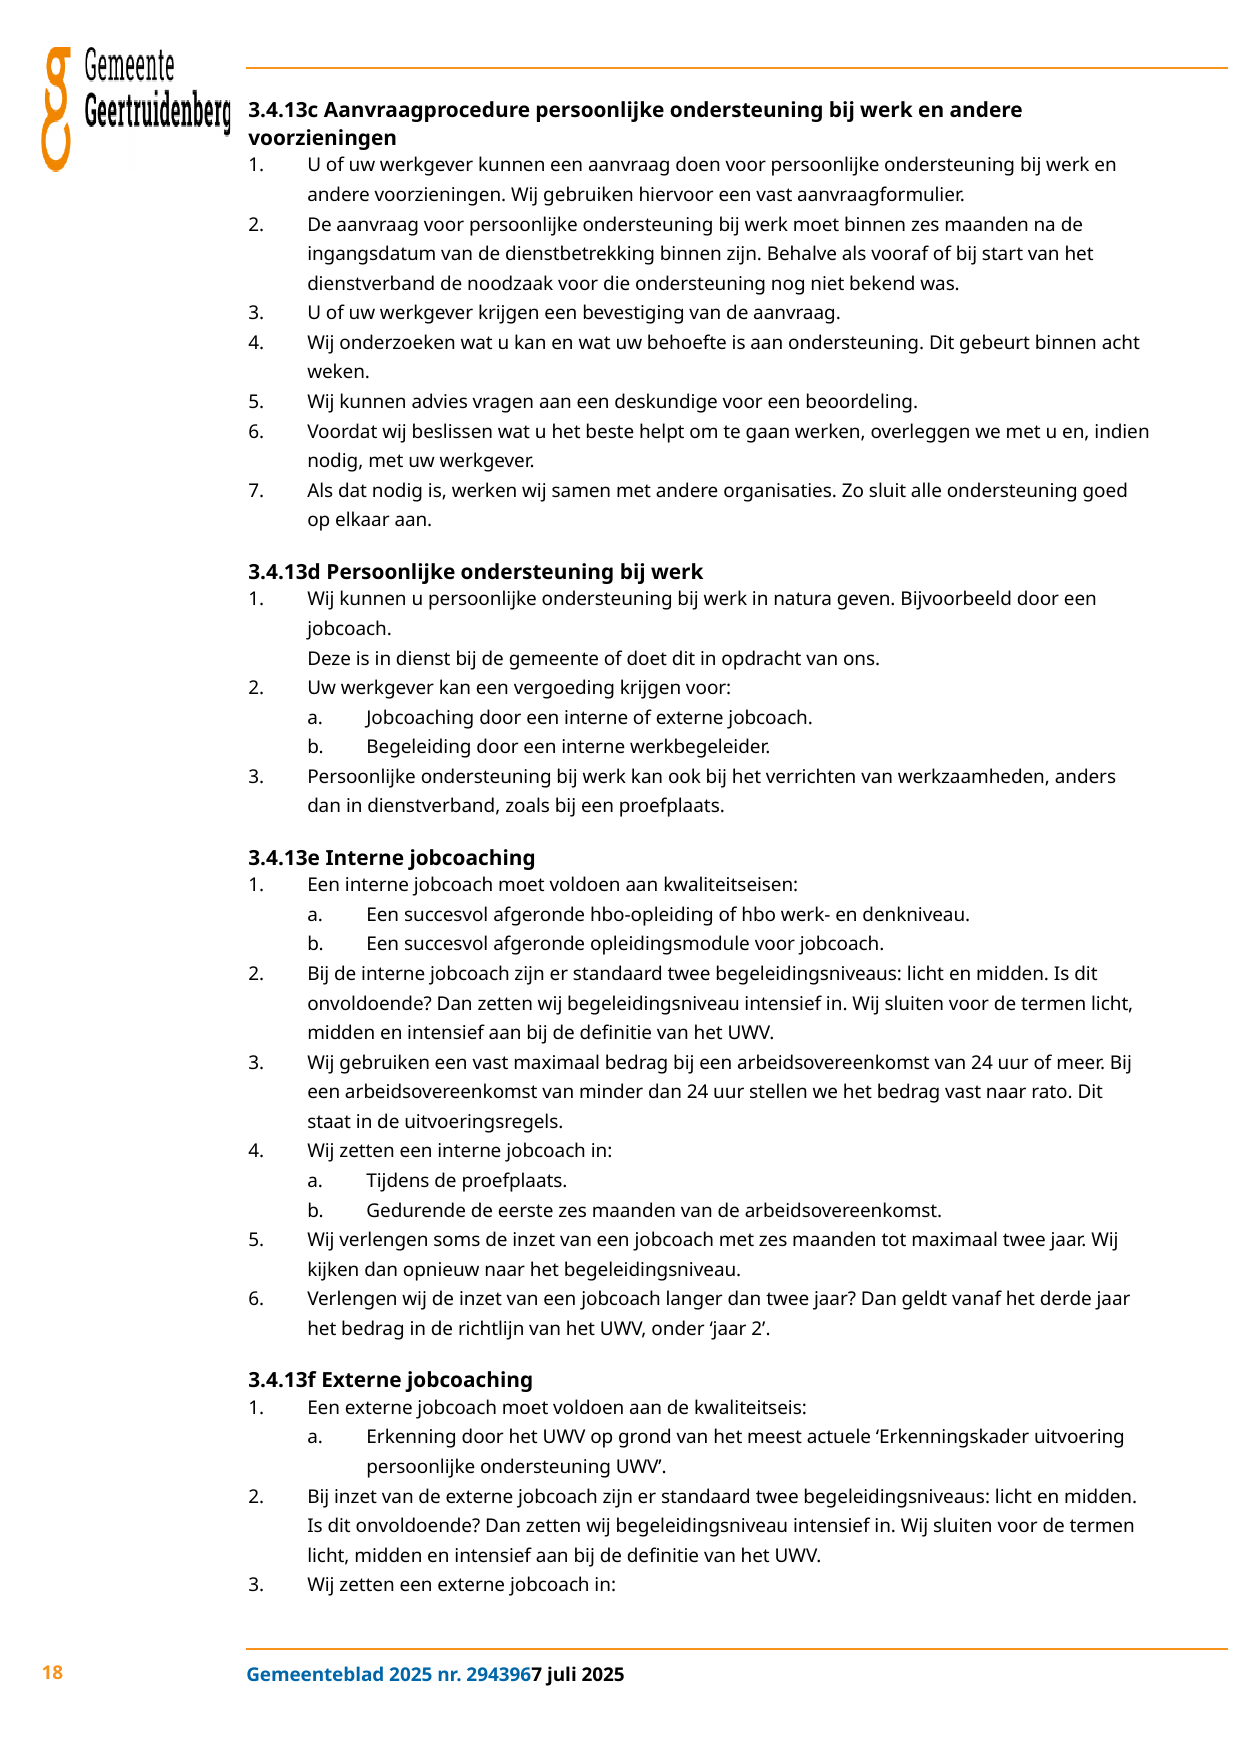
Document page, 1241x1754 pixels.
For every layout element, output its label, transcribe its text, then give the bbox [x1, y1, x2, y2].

list Wij zetten een externe jobcoach in: [248, 1572, 1152, 1597]
picture [41, 47, 231, 172]
list Een interne jobcoach moet voldoen aan kwaliteitseisen: [248, 871, 1152, 897]
list Een succesvol afgeronde hbo-opleiding of hbo werk- en denkniveau. [307, 901, 1152, 927]
list Voordat wij beslissen wat u het beste helpt om te gaan werken, overleggen we met u en, indien nodig, met uw werkgever. [248, 418, 1152, 473]
list Wij onderzoeken wat u kan en wat uw behoefte is aan ondersteuning. Dit gebeurt binnen acht weken. [248, 329, 1152, 384]
list U of uw werkgever kunnen een aanvraag doen voor persoonlijke ondersteuning bij werk en andere voorzieningen. Wij gebruiken hiervoor een vast aanvraagformulier. [248, 152, 1152, 207]
list Gedurende de eerste zes maanden van de arbeidsovereenkomst. [307, 1197, 1152, 1223]
list Wij zetten een interne jobcoach in: [248, 1138, 1152, 1163]
list Verlengen wij de inzet van een jobcoach langer dan twee jaar? Dan geldt vanaf het derde jaar het bedrag in de richtlijn van het UWV, onder ‘jaar 2’. [248, 1286, 1152, 1341]
list Een succesvol afgeronde opleidingsmodule voor jobcoach. [307, 931, 1152, 956]
list Bij de interne jobcoach zijn er standaard twee begeleidingsniveaus: licht en midden. Is dit onvoldoende? Dan zetten wij begeleidingsniveau intensief in. Wij sluiten voor de termen licht, midden en intensief aan bij de definitie van het UWV. [248, 960, 1152, 1045]
list Deze is in dienst bij de gemeente of doet dit in opdracht van ons. [248, 645, 1152, 670]
list Bij inzet van de externe jobcoach zijn er standaard twee begeleidingsniveaus: licht en midden. Is dit onvoldoende? Dan zetten wij begeleidingsniveau intensief in. Wij sluiten voor de termen licht, midden en intensief aan bij de definitie van het UWV. [248, 1483, 1152, 1568]
text 3.4.13d Persoonlijke ondersteuning bij werk [248, 557, 1152, 586]
list Wij gebruiken een vast maximaal bedrag bij een arbeidsovereenkomst van 24 uur of meer. Bij een arbeidsovereenkomst van minder dan 24 uur stellen we het bedrag vast naar rato. Dit staat in de uitvoeringsregels. [248, 1049, 1152, 1134]
list Wij verlengen soms de inzet van een jobcoach met zes maanden tot maximaal twee jaar. Wij kijken dan opnieuw naar het begeleidingsniveau. [248, 1226, 1152, 1282]
list Jobcoaching door een interne of externe jobcoach. [307, 704, 1152, 729]
list Wij kunnen u persoonlijke ondersteuning bij werk in natura geven. Bijvoorbeeld door een jobcoach. [248, 586, 1152, 641]
list Tijdens de proefplaats. [307, 1167, 1152, 1193]
list U of uw werkgever krijgen een bevestiging van de aanvraag. [248, 299, 1152, 325]
list Erkenning door het UWV op grond van het meest actuele ‘Erkenningskader uitvoering persoonlijke ondersteuning UWV’. [307, 1424, 1152, 1479]
list Persoonlijke ondersteuning bij werk kan ook bij het verrichten van werkzaamheden, anders dan in dienstverband, zoals bij een proefplaats. [248, 763, 1152, 818]
text 3.4.13e Interne jobcoaching [248, 843, 1152, 871]
list De aanvraag voor persoonlijke ondersteuning bij werk moet binnen zes maanden na de ingangsdatum van de dienstbetrekking binnen zijn. Behalve als vooraf of bij start van het dienstverband de noodzaak voor die ondersteuning nog niet bekend was. [248, 211, 1152, 296]
list Uw werkgever kan een vergoeding krijgen voor: [248, 674, 1152, 700]
text 3.4.13c Aanvraagprocedure persoonlijke ondersteuning bij werk en andere voorzieningen [248, 95, 1152, 152]
list Een externe jobcoach moet voldoen aan de kwaliteitseis: [248, 1394, 1152, 1420]
list Wij kunnen advies vragen aan een deskundige voor een beoordeling. [248, 388, 1152, 414]
text 3.4.13f Externe jobcoaching [248, 1366, 1152, 1394]
list Begeleiding door een interne werkbegeleider. [307, 733, 1152, 759]
list Als dat nodig is, werken wij samen met andere organisaties. Zo sluit alle ondersteuning goed op elkaar aan. [248, 477, 1152, 532]
